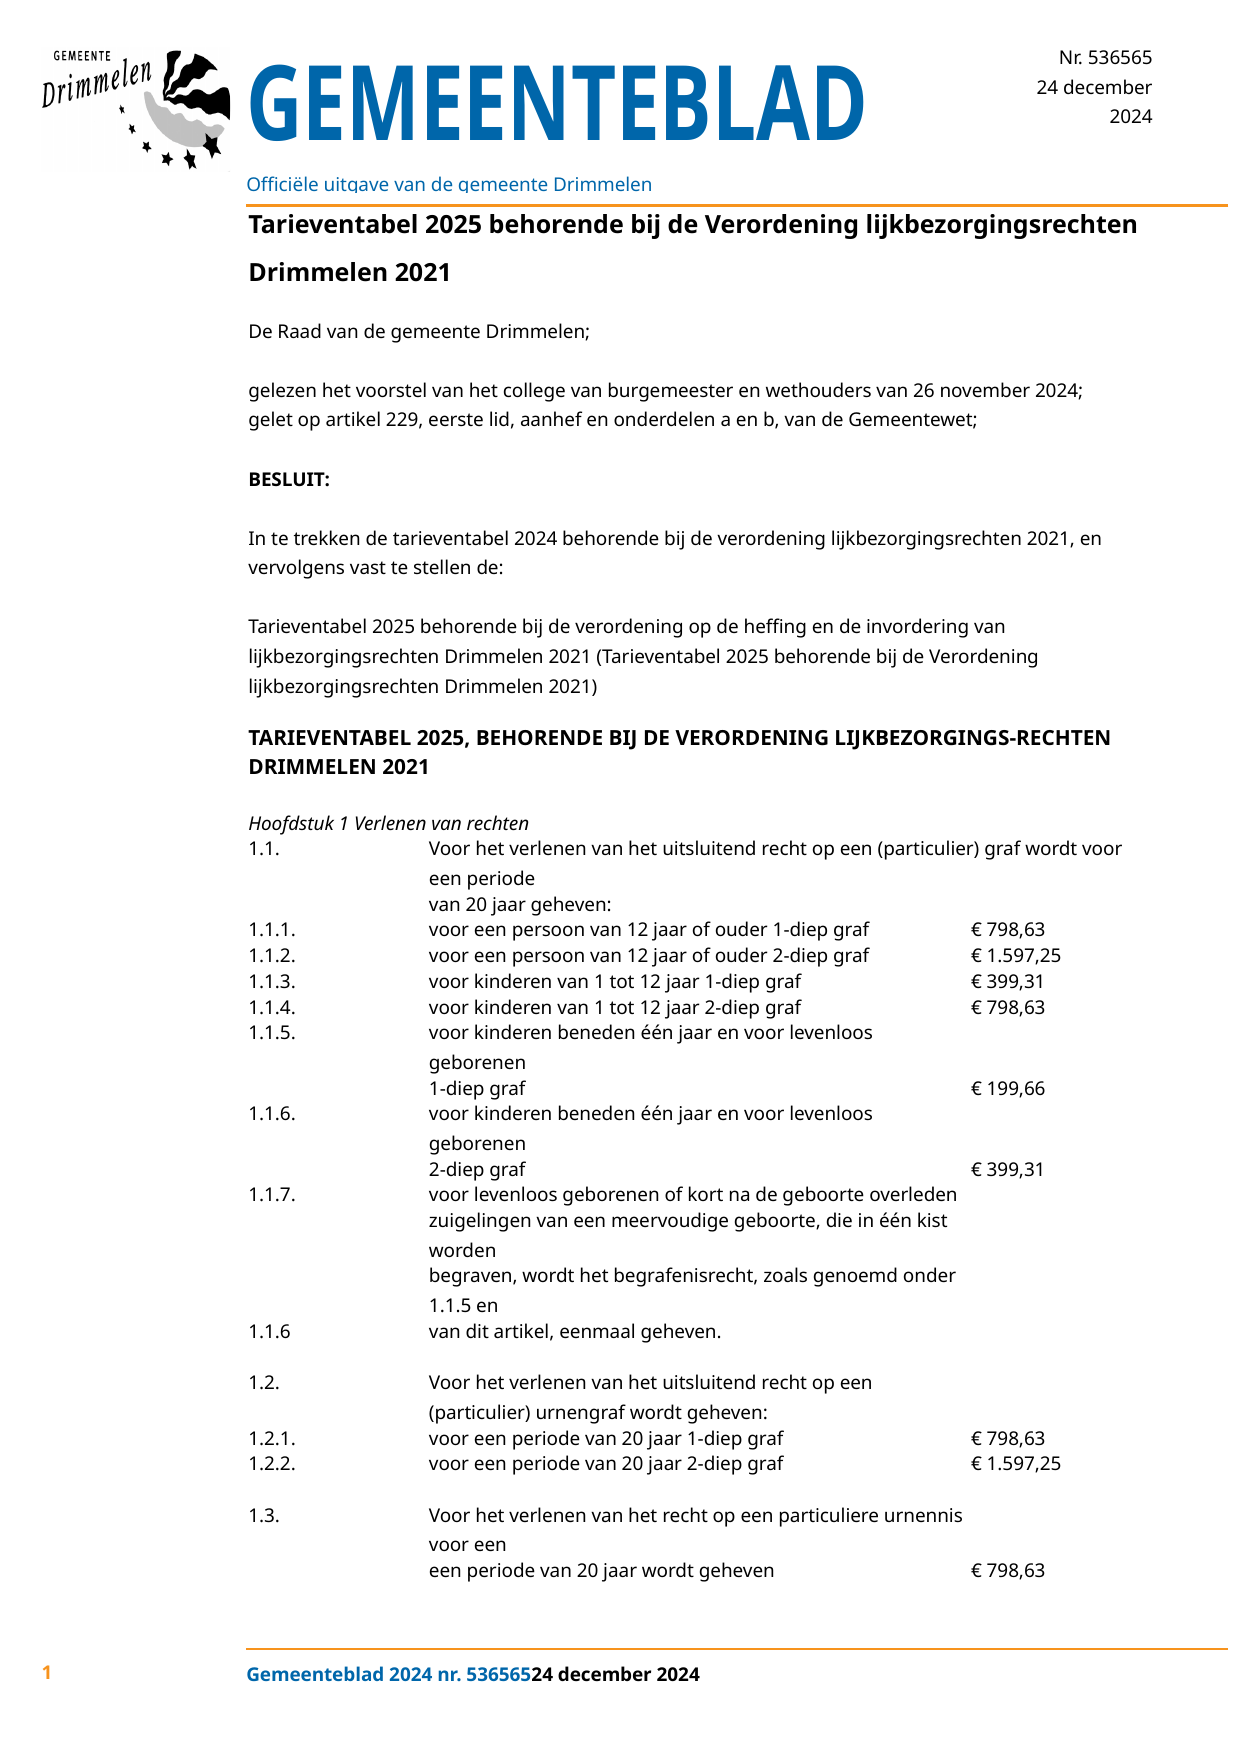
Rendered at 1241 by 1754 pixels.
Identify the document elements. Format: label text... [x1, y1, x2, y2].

table_cell [248, 1208, 429, 1263]
table_cell [971, 1370, 1152, 1425]
table_cell [248, 1156, 429, 1182]
table_cell van dit artikel, eenmaal geheven. [429, 1318, 971, 1344]
table_cell voor kinderen beneden één jaar en voor levenloos geborenen [429, 1020, 971, 1075]
text gelezen het voorstel van het college van burgemeester en wethouders van 26 november 2024; [248, 377, 1152, 403]
table_cell € 1.597,25 [971, 943, 1152, 968]
table_cell zuigelingen van een meervoudige geboorte, die in één kist worden [429, 1208, 971, 1263]
table_cell [971, 1020, 1152, 1075]
table_cell 1.1.1. [248, 917, 429, 942]
table_cell € 798,63 [971, 1557, 1152, 1583]
table_cell [248, 891, 429, 917]
table_cell [971, 1502, 1152, 1557]
table_cell [971, 1583, 1152, 1609]
table_cell [971, 1344, 1152, 1369]
table_cell 1.2.2. [248, 1451, 429, 1476]
table_cell [429, 1476, 971, 1502]
table_cell € 798,63 [971, 917, 1152, 942]
table_cell 1.1.7. [248, 1182, 429, 1207]
picture [41, 47, 231, 172]
table_cell 1.1.2. [248, 943, 429, 968]
table_cell [248, 1075, 429, 1101]
text Tarieventabel 2025 behorende bij de verordening op de heffing en de invordering van lijkbezorgingsrechten Drimmelen 2021 (Tarieventabel 2025 behorende bij de Verordening lijkbezorgingsrechten Drimmelen 2021) [248, 614, 1152, 699]
text TARIEVENTABEL 2025, BEHORENDE BIJ DE VERORDENING LIJKBEZORGINGS-RECHTEN DRIMMELEN 2021 [248, 723, 1152, 780]
table_cell [248, 1476, 429, 1502]
table_cell 1-diep graf [429, 1075, 971, 1101]
table_cell voor een periode van 20 jaar 1-diep graf [429, 1425, 971, 1451]
table_cell begraven, wordt het begrafenisrecht, zoals genoemd onder 1.1.5 en [429, 1263, 971, 1318]
table_cell [971, 1182, 1152, 1207]
table_cell [248, 1583, 429, 1609]
table_cell 1.2.1. [248, 1425, 429, 1451]
table_cell [248, 1557, 429, 1583]
table_cell van 20 jaar geheven: [429, 891, 971, 917]
table_cell € 798,63 [971, 1425, 1152, 1451]
table_cell voor kinderen van 1 tot 12 jaar 2-diep graf [429, 994, 971, 1019]
table_cell [248, 1263, 429, 1318]
table_cell € 1.597,25 [971, 1451, 1152, 1476]
table_cell [971, 1208, 1152, 1263]
table_cell 1.1.5. [248, 1020, 429, 1075]
table_cell € 199,66 [971, 1075, 1152, 1101]
table_cell 1.1. [248, 836, 429, 891]
table_cell [971, 1476, 1152, 1502]
table_cell Voor het verlenen van het uitsluitend recht op een (particulier) graf wordt voor een periode [429, 836, 1152, 891]
table_cell [971, 891, 1152, 917]
text gelet op artikel 229, eerste lid, aanhef en onderdelen a en b, van de Gemeentewet; [248, 407, 1152, 432]
table_cell 1.1.6 [248, 1318, 429, 1344]
table_cell 1.3. [248, 1502, 429, 1557]
table_cell voor een persoon van 12 jaar of ouder 1-diep graf [429, 917, 971, 942]
table_cell € 399,31 [971, 1156, 1152, 1182]
table_cell voor een persoon van 12 jaar of ouder 2-diep graf [429, 943, 971, 968]
table_cell [971, 1318, 1152, 1344]
table_header Hoofdstuk 1 Verlenen van rechten [248, 810, 1152, 836]
table_cell Voor het verlenen van het recht op een particuliere urnennis voor een [429, 1502, 971, 1557]
table_cell voor kinderen van 1 tot 12 jaar 1-diep graf [429, 968, 971, 994]
table_cell een periode van 20 jaar wordt geheven [429, 1557, 971, 1583]
table_cell € 399,31 [971, 968, 1152, 994]
text Tarieventabel 2025 behorende bij de Verordening lijkbezorgingsrechten Drimmelen 2021 [248, 207, 1152, 288]
table_cell [971, 1101, 1152, 1156]
table_cell 1.1.3. [248, 968, 429, 994]
text BESLUIT: [248, 466, 1152, 492]
text De Raad van de gemeente Drimmelen; [248, 318, 1152, 344]
table_cell [248, 1344, 429, 1369]
table_cell 1.1.6. [248, 1101, 429, 1156]
table_cell 1.2. [248, 1370, 429, 1425]
table_cell voor een periode van 20 jaar 2-diep graf [429, 1451, 971, 1476]
table_cell voor kinderen beneden één jaar en voor levenloos geborenen [429, 1101, 971, 1156]
table_cell [971, 1263, 1152, 1318]
table_cell Voor het verlenen van het uitsluitend recht op een (particulier) urnengraf wordt geheven: [429, 1370, 971, 1425]
table_cell [429, 1344, 971, 1369]
table_cell voor levenloos geborenen of kort na de geboorte overleden [429, 1182, 971, 1207]
text In te trekken de tarieventabel 2024 behorende bij de verordening lijkbezorgingsrechten 2021, en vervolgens vast te stellen de: [248, 525, 1152, 580]
table_cell 2-diep graf [429, 1156, 971, 1182]
table_cell [429, 1583, 971, 1609]
table_cell € 798,63 [971, 994, 1152, 1019]
table_cell 1.1.4. [248, 994, 429, 1019]
